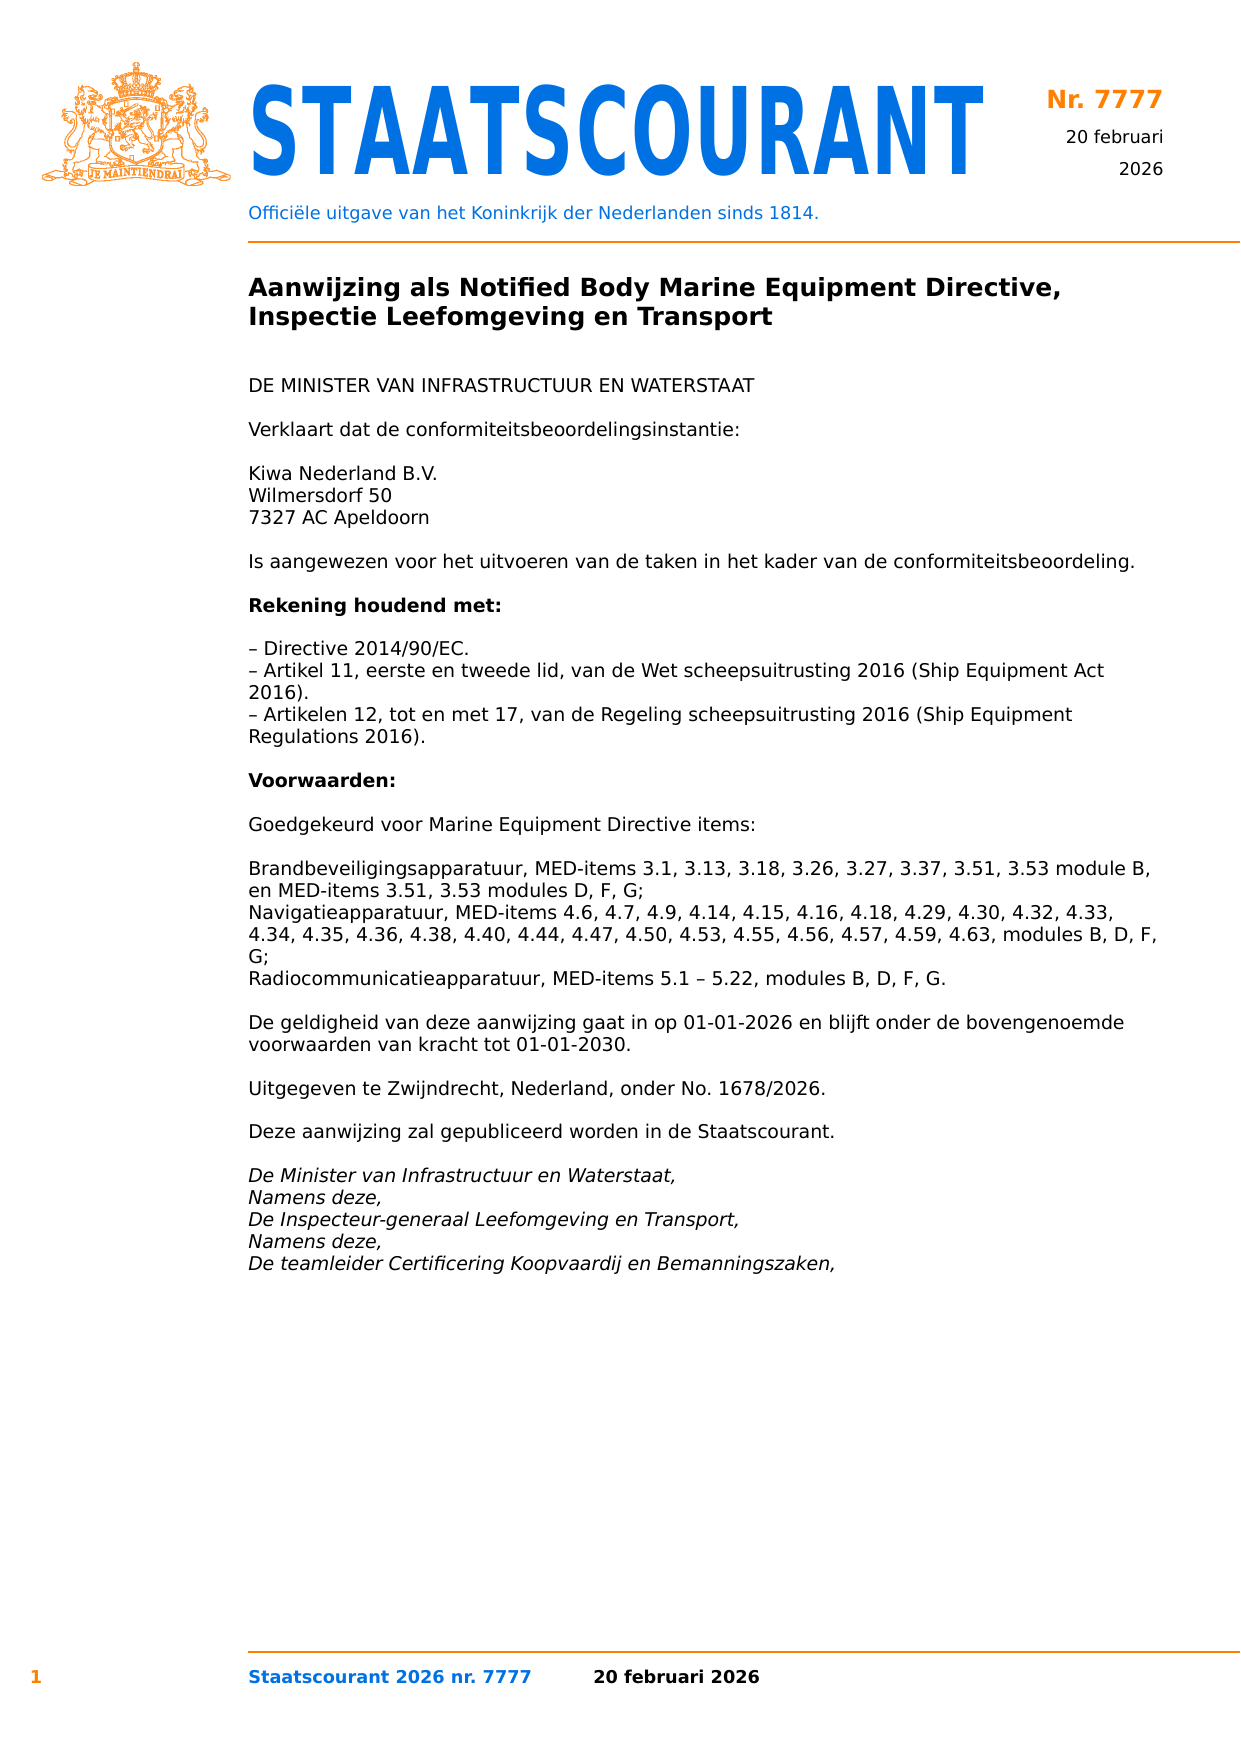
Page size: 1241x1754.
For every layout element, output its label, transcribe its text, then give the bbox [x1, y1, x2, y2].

table_header [25, 62, 248, 241]
text Rekening houdend met: [248, 594, 1163, 616]
text Voorwaarden: [248, 770, 1163, 792]
text DE MINISTER VAN INFRASTRUCTUUR EN WATERSTAAT [248, 375, 1163, 397]
text Deze aanwijzing zal gepubliceerd worden in de Staatscourant. [248, 1121, 1163, 1143]
table_header Nr. 7777 [998, 62, 1240, 121]
table_cell Officiële uitgave van het Koninkrijk der Nederlanden sinds 1814. [248, 203, 1240, 241]
text 7327 AC Apeldoorn [248, 507, 1163, 529]
text Goedgekeurd voor Marine Equipment Directive items: [248, 814, 1163, 836]
text Brandbeveiligingsapparatuur, MED-items 3.1, 3.13, 3.18, 3.26, 3.27, 3.37, 3.51, 3.53 module B, en MED-items 3.51, 3.53 modules D, F, G; [248, 858, 1163, 902]
text Verklaart dat de conformiteitsbeoordelingsinstantie: [248, 419, 1163, 441]
text Is aangewezen voor het uitvoeren van de taken in het kader van de conformiteitsbeoordeling. [248, 551, 1163, 573]
subtitle Aanwijzing als Notified Body Marine Equipment Directive, Inspectie Leefomgeving en Transport [248, 273, 1163, 331]
text – Directive 2014/90/EC. [248, 638, 1163, 660]
text Radiocommunicatieapparatuur, MED-items 5.1 – 5.22, modules B, D, F, G. [248, 968, 1163, 990]
text Kiwa Nederland B.V. [248, 463, 1163, 485]
text Navigatieapparatuur, MED-items 4.6, 4.7, 4.9, 4.14, 4.15, 4.16, 4.18, 4.29, 4.30, 4.32, 4.33, 4.34, 4.35, 4.36, 4.38, 4.40, 4.44, 4.47, 4.50, 4.53, 4.55, 4.56, 4.57, 4.59, 4.63, modules B, D, F, G; [248, 902, 1163, 968]
text Uitgegeven te Zwijndrecht, Nederland, onder No. 1678/2026. [248, 1077, 1163, 1099]
picture [41, 62, 231, 186]
text De geldigheid van deze aanwijzing gaat in op 01-01-2026 en blijft onder de bovengenoemde voorwaarden van kracht tot 01-01-2030. [248, 1012, 1163, 1056]
text De Minister van Infrastructuur en Waterstaat, Namens deze, De Inspecteur-generaal Leefomgeving en Transport, Namens deze, De teamleider Certificering Koopvaardij en Bemanningszaken, [248, 1165, 1163, 1275]
text – Artikelen 12, tot en met 17, van de Regeling scheepsuitrusting 2016 (Ship Equipment Regulations 2016). [248, 704, 1163, 748]
table_header STAATSCOURANT [248, 62, 998, 203]
table_cell 20 februari [998, 121, 1240, 153]
table_cell 2026 [998, 153, 1240, 203]
text – Artikel 11, eerste en tweede lid, van de Wet scheepsuitrusting 2016 (Ship Equipment Act 2016). [248, 660, 1163, 704]
text Wilmersdorf 50 [248, 485, 1163, 507]
